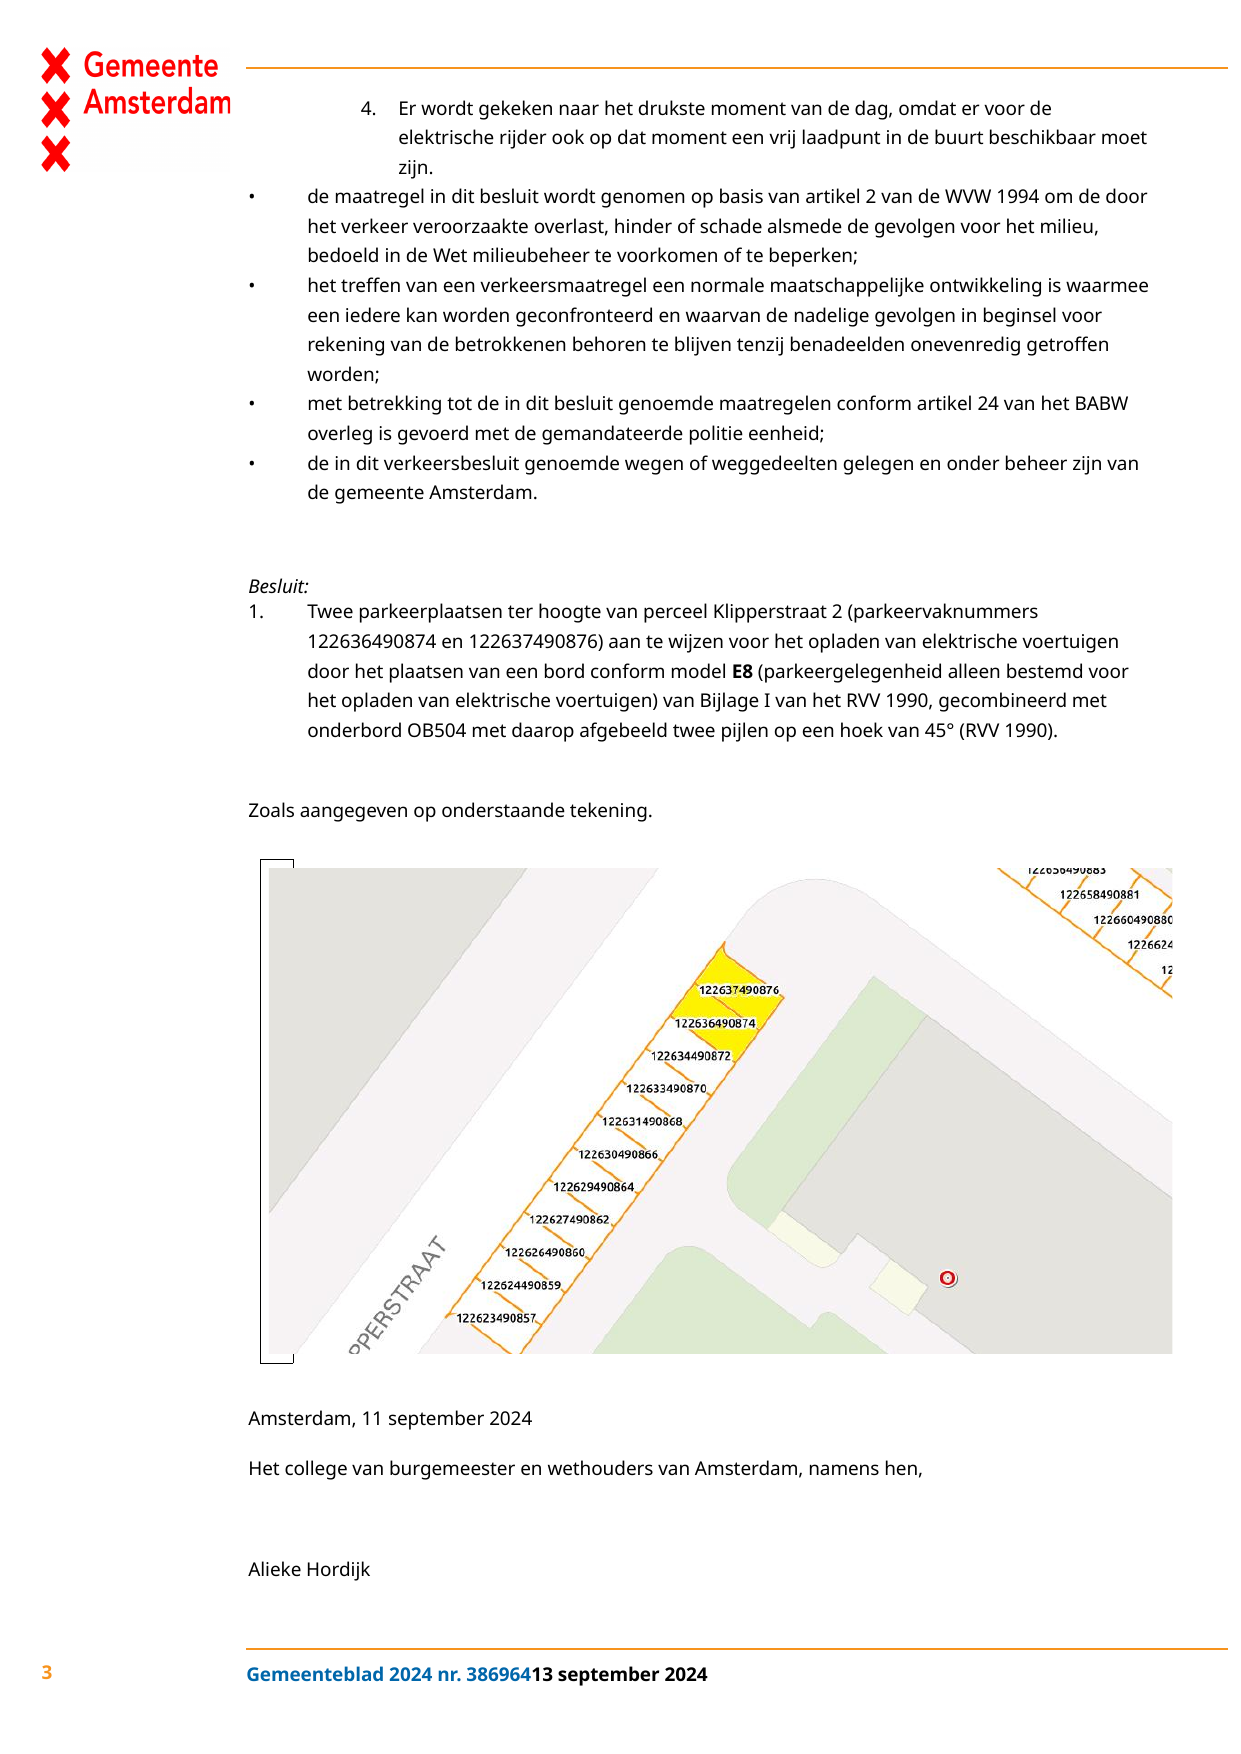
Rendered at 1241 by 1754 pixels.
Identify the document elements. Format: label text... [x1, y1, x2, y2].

list met betrekking tot de in dit besluit genoemde maatregelen conform artikel 24 van het BABW overleg is gevoerd met de gemandateerde politie eenheid; [248, 391, 1152, 446]
text Amsterdam, 11 september 2024 [248, 1405, 1152, 1430]
list Er wordt gekeken naar het drukste moment van de dag, omdat er voor de elektrische rijder ook op dat moment een vrij laadpunt in de buurt beschikbaar moet zijn. [361, 95, 1152, 180]
picture [41, 47, 231, 172]
list de maatregel in dit besluit wordt genomen op basis van artikel 2 van de WVW 1994 om de door het verkeer veroorzaakte overlast, hinder of schade alsmede de gevolgen voor het milieu, bedoeld in de Wet milieubeheer te voorkomen of te beperken; [248, 183, 1152, 268]
list de in dit verkeersbesluit genoemde wegen of weggedeelten gelegen en onder beheer zijn van de gemeente Amsterdam. [248, 450, 1152, 505]
text Zoals aangegeven op onderstaande tekening. [248, 797, 1152, 823]
text Alieke Hordijk [248, 1556, 1152, 1582]
picture [268, 868, 1173, 1354]
text Besluit: [248, 573, 1152, 599]
text Het college van burgemeester en wethouders van Amsterdam, namens hen, [248, 1455, 1152, 1481]
list het treffen van een verkeersmaatregel een normale maatschappelijke ontwikkeling is waarmee een iedere kan worden geconfronteerd en waarvan de nadelige gevolgen in beginsel voor rekening van de betrokkenen behoren te blijven tenzij benadeelden onevenredig getroffen worden; [248, 272, 1152, 387]
list Twee parkeerplaatsen ter hoogte van perceel Klipperstraat 2 (parkeervaknummers 122636490874 en 122637490876) aan te wijzen voor het opladen van elektrische voertuigen door het plaatsen van een bord conform model E8 (parkeergelegenheid alleen bestemd voor het opladen van elektrische voertuigen) van Bijlage I van het RVV 1990, gecombineerd met onderbord OB504 met daarop afgebeeld twee pijlen op een hoek van 45° (RVV 1990). [248, 599, 1152, 743]
